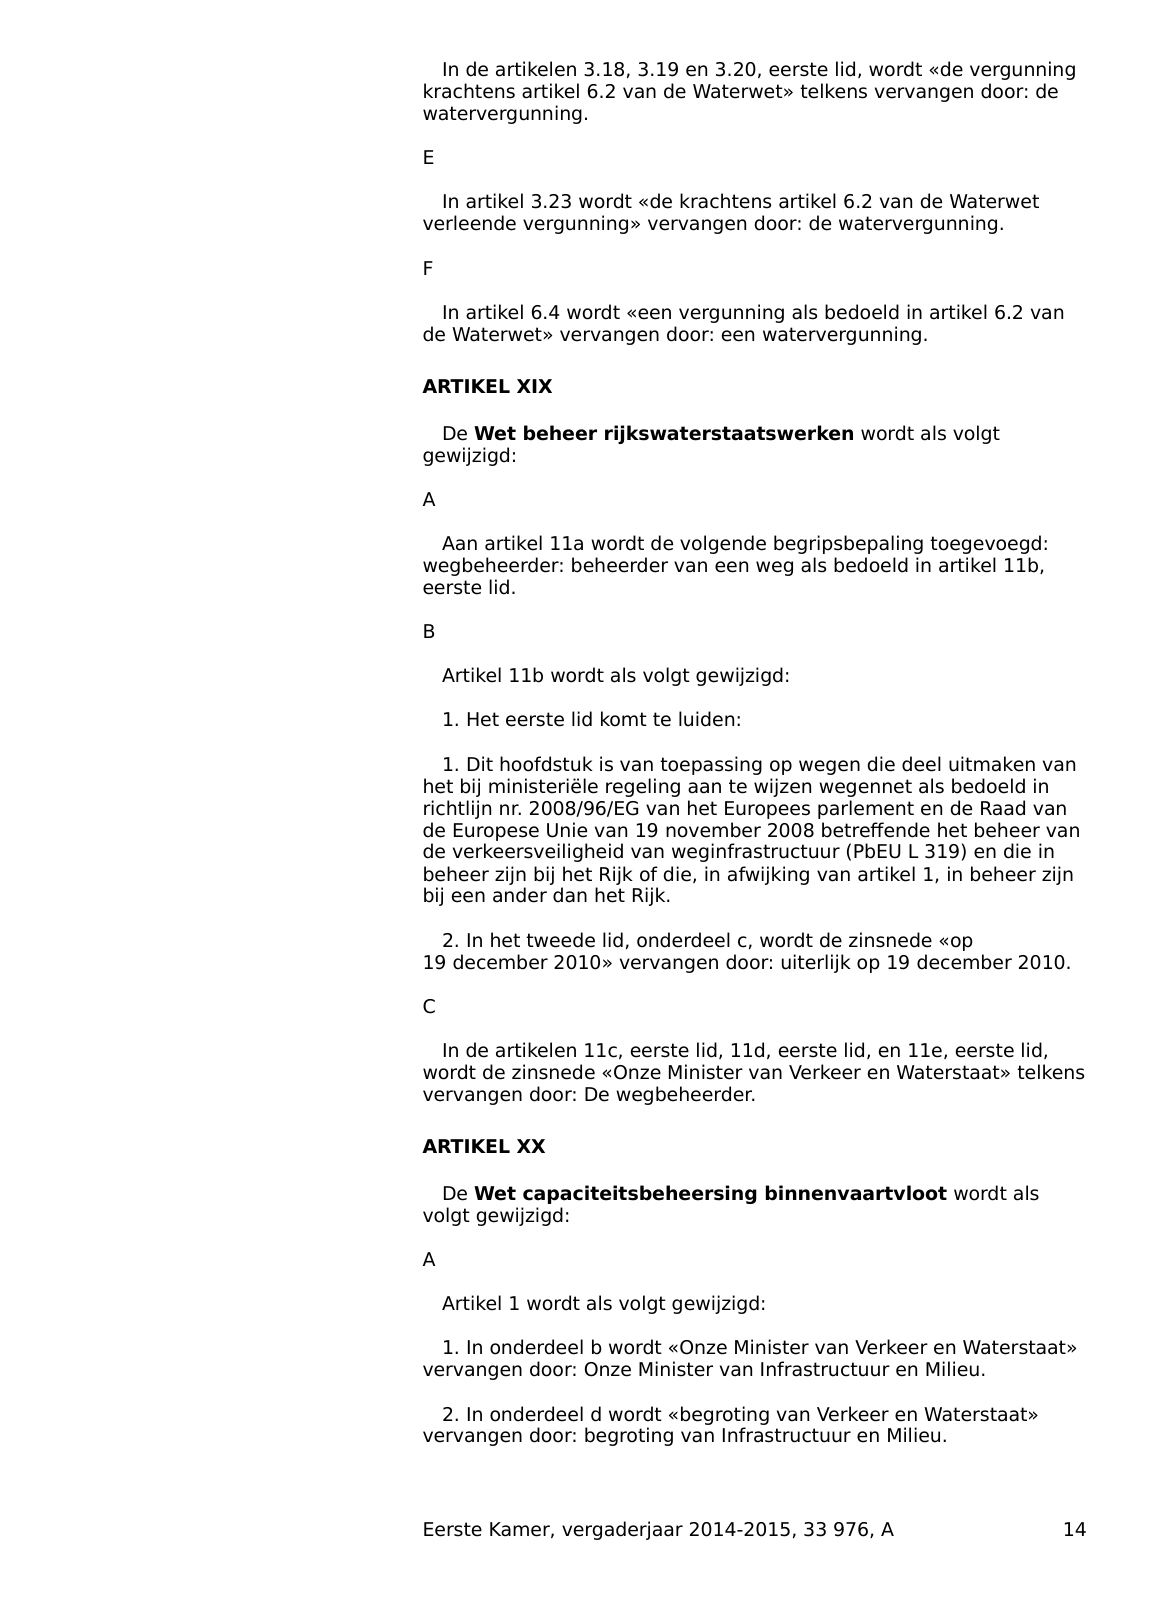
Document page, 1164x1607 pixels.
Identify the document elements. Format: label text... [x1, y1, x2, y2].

text F [422, 257, 1087, 279]
text De Wet beheer rijkswaterstaatswerken wordt als volgt gewijzigd: [422, 423, 1087, 467]
text C [422, 996, 1087, 1018]
text 2. In het tweede lid, onderdeel c, wordt de zinsnede «op 19 december 2010» vervangen door: uiterlijk op 19 december 2010. [422, 929, 1087, 973]
text 1. Dit hoofdstuk is van toepassing op wegen die deel uitmaken van het bij ministeriële regeling aan te wijzen wegennet als bedoeld in richtlijn nr. 2008/96/EG van het Europees parlement en de Raad van de Europese Unie van 19 november 2008 betreffende het beheer van de verkeersveiligheid van weginfrastructuur (PbEU L 319) en die in beheer zijn bij het Rijk of die, in afwijking van artikel 1, in beheer zijn bij een ander dan het Rijk. [422, 753, 1087, 907]
text B [422, 621, 1087, 643]
subtitle ARTIKEL XX [422, 1136, 1087, 1158]
text De Wet capaciteitsbeheersing binnenvaartvloot wordt als volgt gewijzigd: [422, 1183, 1087, 1227]
text In de artikelen 11c, eerste lid, 11d, eerste lid, en 11e, eerste lid, wordt de zinsnede «Onze Minister van Verkeer en Waterstaat» telkens vervangen door: De wegbeheerder. [422, 1040, 1087, 1106]
text 1. Het eerste lid komt te luiden: [422, 709, 1087, 731]
text Artikel 1 wordt als volgt gewijzigd: [422, 1293, 1087, 1315]
text 1. In onderdeel b wordt «Onze Minister van Verkeer en Waterstaat» vervangen door: Onze Minister van Infrastructuur en Milieu. [422, 1337, 1087, 1381]
text A [422, 489, 1087, 511]
text In artikel 3.23 wordt «de krachtens artikel 6.2 van de Waterwet verleende vergunning» vervangen door: de watervergunning. [422, 191, 1087, 235]
text 2. In onderdeel d wordt «begroting van Verkeer en Waterstaat» vervangen door: begroting van Infrastructuur en Milieu. [422, 1403, 1087, 1447]
text Artikel 11b wordt als volgt gewijzigd: [422, 665, 1087, 687]
subtitle ARTIKEL XIX [422, 376, 1087, 398]
text E [422, 147, 1087, 169]
text In artikel 6.4 wordt «een vergunning als bedoeld in artikel 6.2 van de Waterwet» vervangen door: een watervergunning. [422, 302, 1087, 346]
text A [422, 1249, 1087, 1271]
text Aan artikel 11a wordt de volgende begripsbepaling toegevoegd: wegbeheerder: beheerder van een weg als bedoeld in artikel 11b, eerste lid. [422, 533, 1087, 599]
text In de artikelen 3.18, 3.19 en 3.20, eerste lid, wordt «de vergunning krachtens artikel 6.2 van de Waterwet» telkens vervangen door: de watervergunning. [422, 59, 1087, 125]
